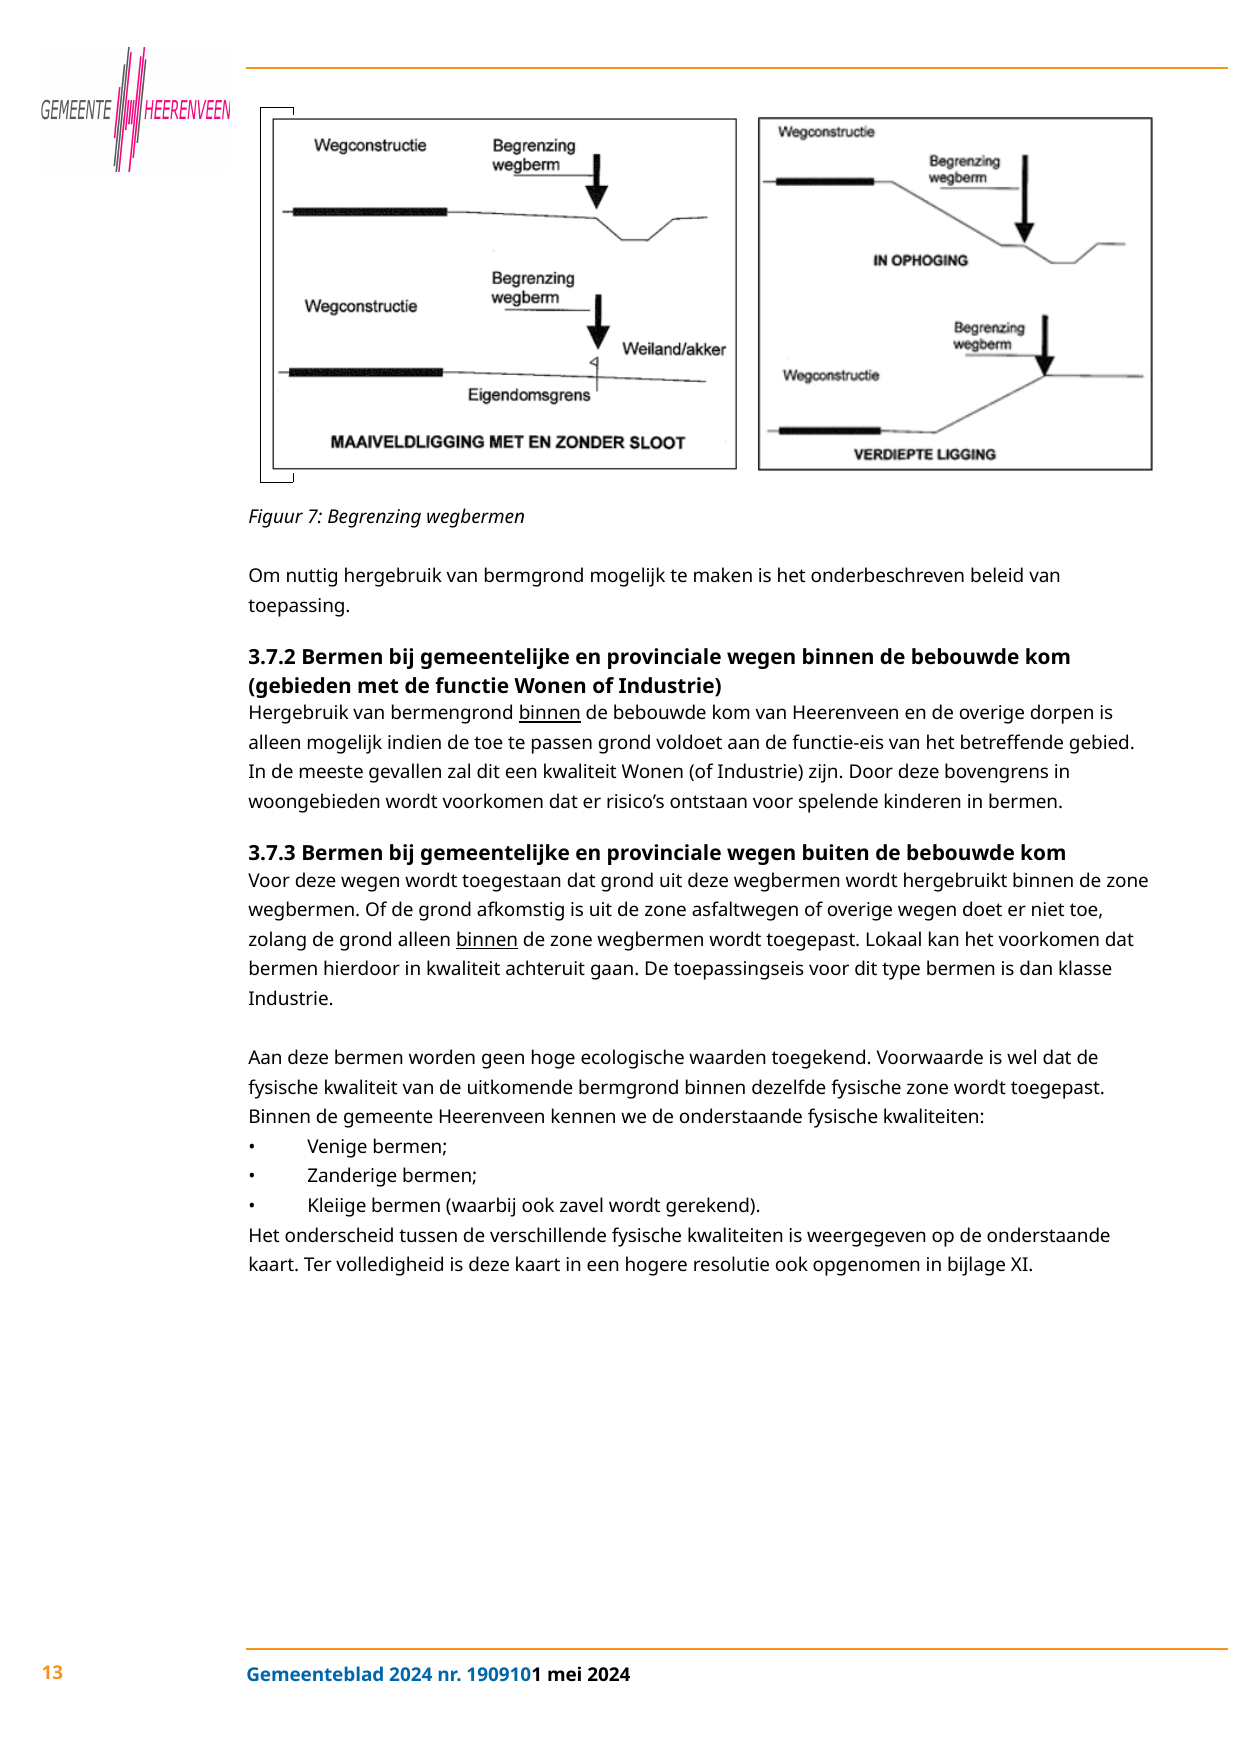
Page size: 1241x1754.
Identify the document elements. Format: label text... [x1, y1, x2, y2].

list Zanderige bermen; [248, 1163, 1152, 1188]
picture [41, 47, 231, 172]
list Kleiige bermen (waarbij ook zavel wordt gerekend). [248, 1192, 1152, 1218]
text Aan deze bermen worden geen hoge ecologische waarden toegekend. Voorwaarde is wel dat de fysische kwaliteit van de uitkomende bermgrond binnen dezelfde fysische zone wordt toegepast. Binnen de gemeente Heerenveen kennen we de onderstaande fysische kwaliteiten: [248, 1044, 1152, 1129]
text Voor deze wegen wordt toegestaan dat grond uit deze wegbermen wordt hergebruikt binnen de zone wegbermen. Of de grond afkomstig is uit de zone asfaltwegen of overige wegen doet er niet toe, zolang de grond alleen binnen de zone wegbermen wordt toegepast. Lokaal kan het voorkomen dat bermen hierdoor in kwaliteit achteruit gaan. De toepassingseis voor dit type bermen is dan klasse Industrie. [248, 867, 1152, 1011]
text Hergebruik van bermengrond binnen de bebouwde kom van Heerenveen en de overige dorpen is alleen mogelijk indien de toe te passen grond voldoet aan de functie-eis van het betreffende gebied. In de meeste gevallen zal dit een kwaliteit Wonen (of Industrie) zijn. Door deze bovengrens in woongebieden wordt voorkomen dat er risico’s ontstaan voor spelende kinderen in bermen. [248, 699, 1152, 814]
text 3.7.2 Bermen bij gemeentelijke en provinciale wegen binnen de bebouwde kom (gebieden met de functie Wonen of Industrie) [248, 642, 1152, 699]
list Venige bermen; [248, 1133, 1152, 1159]
text 3.7.3 Bermen bij gemeentelijke en provinciale wegen buiten de bebouwde kom [248, 838, 1152, 867]
picture [268, 115, 1155, 473]
text Het onderscheid tussen de verschillende fysische kwaliteiten is weergegeven op de onderstaande kaart. Ter volledigheid is deze kaart in een hogere resolutie ook opgenomen in bijlage XI. [248, 1222, 1152, 1277]
text Figuur 7: Begrenzing wegbermen [248, 503, 1152, 529]
text Om nuttig hergebruik van bermgrond mogelijk te maken is het onderbeschreven beleid van toepassing. [248, 562, 1152, 618]
